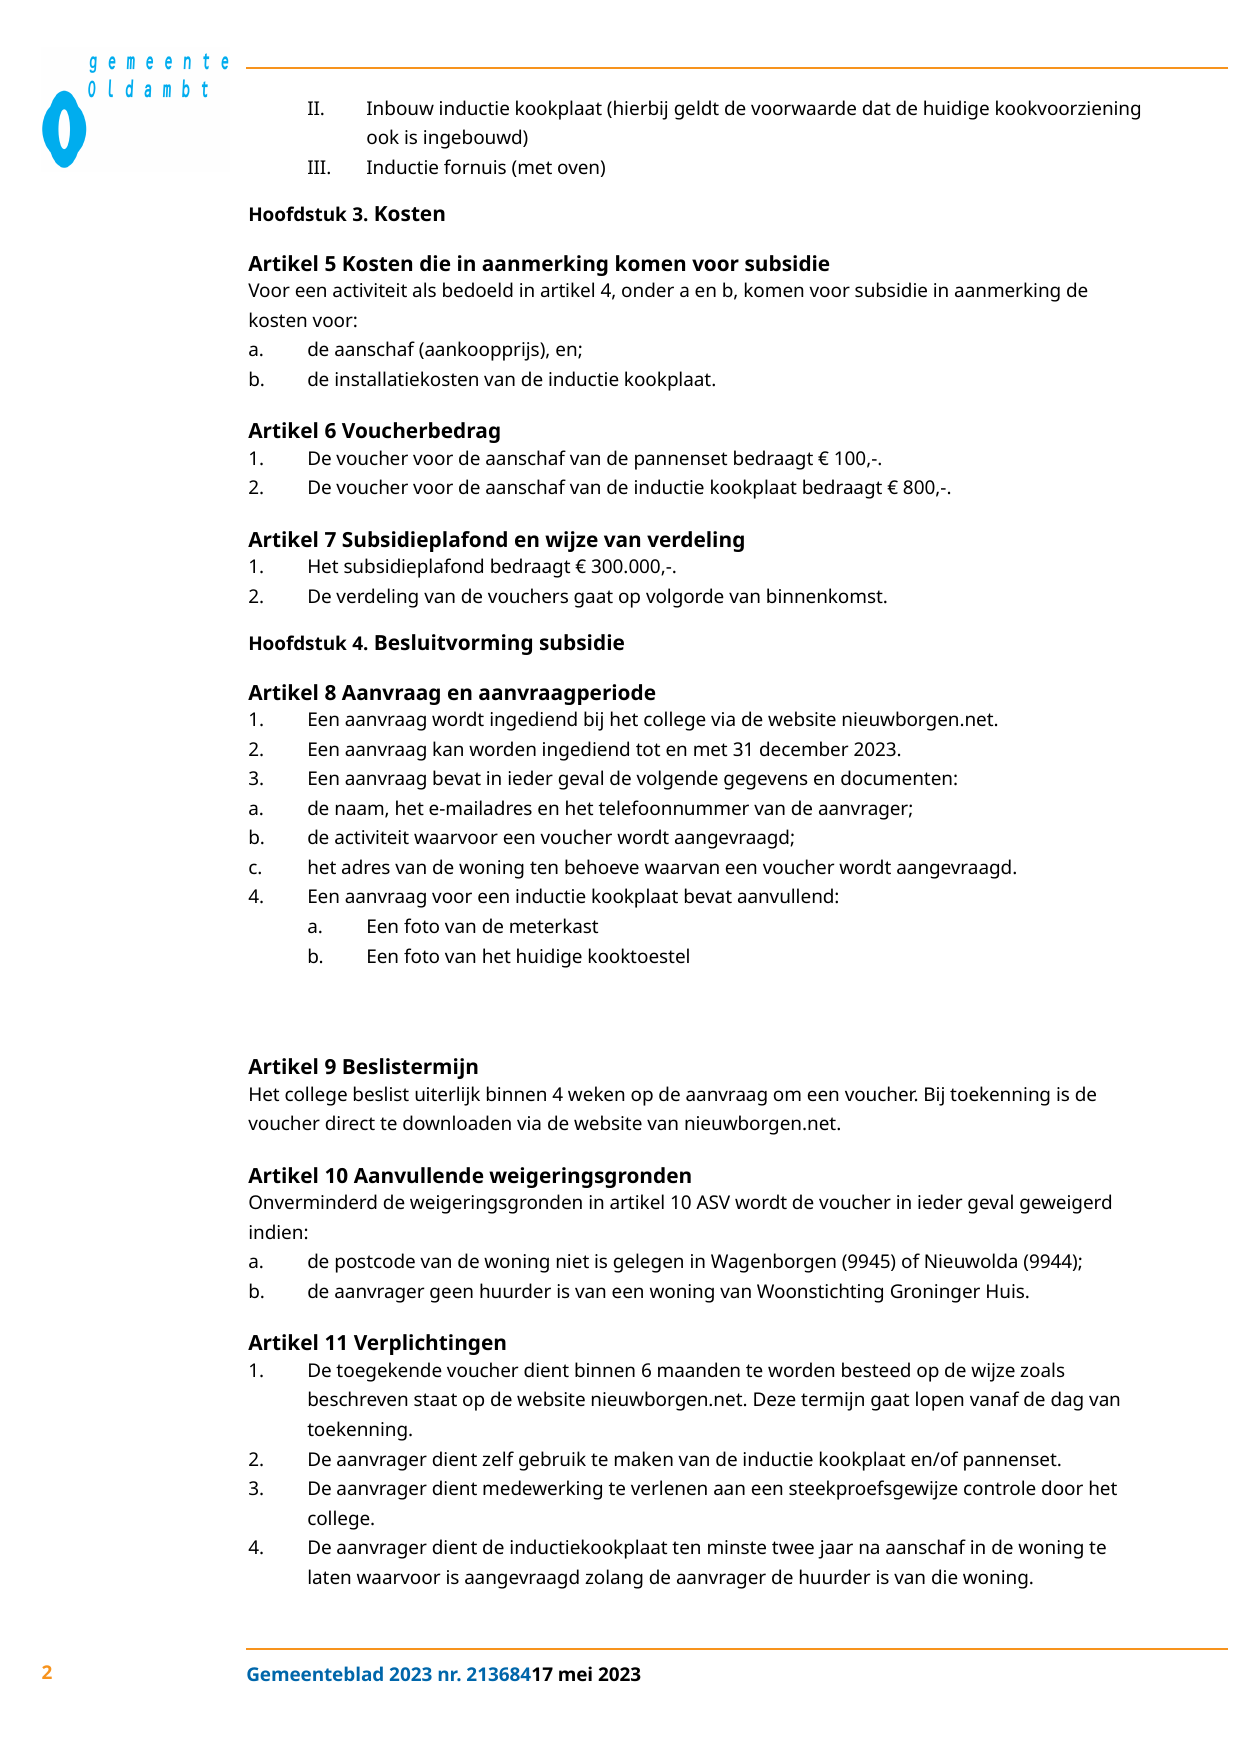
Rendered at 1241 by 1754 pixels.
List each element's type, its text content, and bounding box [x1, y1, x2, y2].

text Onverminderd de weigeringsgronden in artikel 10 ASV wordt de voucher in ieder geval geweigerd indien: [248, 1189, 1152, 1245]
text Hoofdstuk 4. Besluitvorming subsidie [248, 628, 1152, 657]
text Voor een activiteit als bedoeld in artikel 4, onder a en b, komen voor subsidie in aanmerking de kosten voor: [248, 277, 1152, 333]
text Hoofdstuk 3. Kosten [248, 199, 1152, 228]
list Een aanvraag kan worden ingediend tot en met 31 december 2023. [248, 736, 1152, 762]
text Artikel 11 Verplichtingen [248, 1328, 1152, 1357]
list Een aanvraag voor een inductie kookplaat bevat aanvullend: [248, 884, 1152, 909]
list De aanvrager dient de inductiekookplaat ten minste twee jaar na aanschaf in de woning te laten waarvoor is aangevraagd zolang de aanvrager de huurder is van die woning. [248, 1534, 1152, 1590]
picture [41, 47, 231, 172]
text Artikel 7 Subsidieplafond en wijze van verdeling [248, 525, 1152, 553]
list de aanvrager geen huurder is van een woning van Woonstichting Groninger Huis. [248, 1278, 1152, 1304]
list de aanschaf (aankoopprijs), en; [248, 336, 1152, 362]
list De voucher voor de aanschaf van de inductie kookplaat bedraagt € 800,-. [248, 474, 1152, 500]
list De verdeling van de vouchers gaat op volgorde van binnenkomst. [248, 583, 1152, 609]
text Artikel 8 Aanvraag en aanvraagperiode [248, 678, 1152, 706]
list de postcode van de woning niet is gelegen in Wagenborgen (9945) of Nieuwolda (9944); [248, 1248, 1152, 1274]
text Artikel 10 Aanvullende weigeringsgronden [248, 1161, 1152, 1189]
list Een foto van het huidige kooktoestel [307, 943, 1152, 969]
list Een foto van de meterkast [307, 913, 1152, 939]
list Een aanvraag bevat in ieder geval de volgende gegevens en documenten: [248, 765, 1152, 791]
list het adres van de woning ten behoeve waarvan een voucher wordt aangevraagd. [248, 854, 1152, 880]
text Artikel 9 Beslistermijn [248, 1052, 1152, 1081]
list de installatiekosten van de inductie kookplaat. [248, 366, 1152, 392]
list Een aanvraag wordt ingediend bij het college via de website nieuwborgen.net. [248, 706, 1152, 732]
text Het college beslist uiterlijk binnen 4 weken op de aanvraag om een voucher. Bij toekenning is de voucher direct te downloaden via de website van nieuwborgen.net. [248, 1081, 1152, 1136]
list Het subsidieplafond bedraagt € 300.000,-. [248, 553, 1152, 579]
list De voucher voor de aanschaf van de pannenset bedraagt € 100,-. [248, 445, 1152, 471]
text Artikel 5 Kosten die in aanmerking komen voor subsidie [248, 249, 1152, 277]
list de naam, het e-mailadres en het telefoonnummer van de aanvrager; [248, 795, 1152, 821]
list de activiteit waarvoor een voucher wordt aangevraagd; [248, 824, 1152, 850]
text Artikel 6 Voucherbedrag [248, 416, 1152, 445]
list De aanvrager dient medewerking te verlenen aan een steekproefsgewijze controle door het college. [248, 1475, 1152, 1531]
list De toegekende voucher dient binnen 6 maanden te worden besteed op de wijze zoals beschreven staat op de website nieuwborgen.net. Deze termijn gaat lopen vanaf de dag van toekenning. [248, 1357, 1152, 1442]
list De aanvrager dient zelf gebruik te maken van de inductie kookplaat en/of pannenset. [248, 1446, 1152, 1471]
list Inductie fornuis (met oven) [307, 154, 1152, 180]
list Inbouw inductie kookplaat (hierbij geldt de voorwaarde dat de huidige kookvoorziening ook is ingebouwd) [307, 95, 1152, 150]
